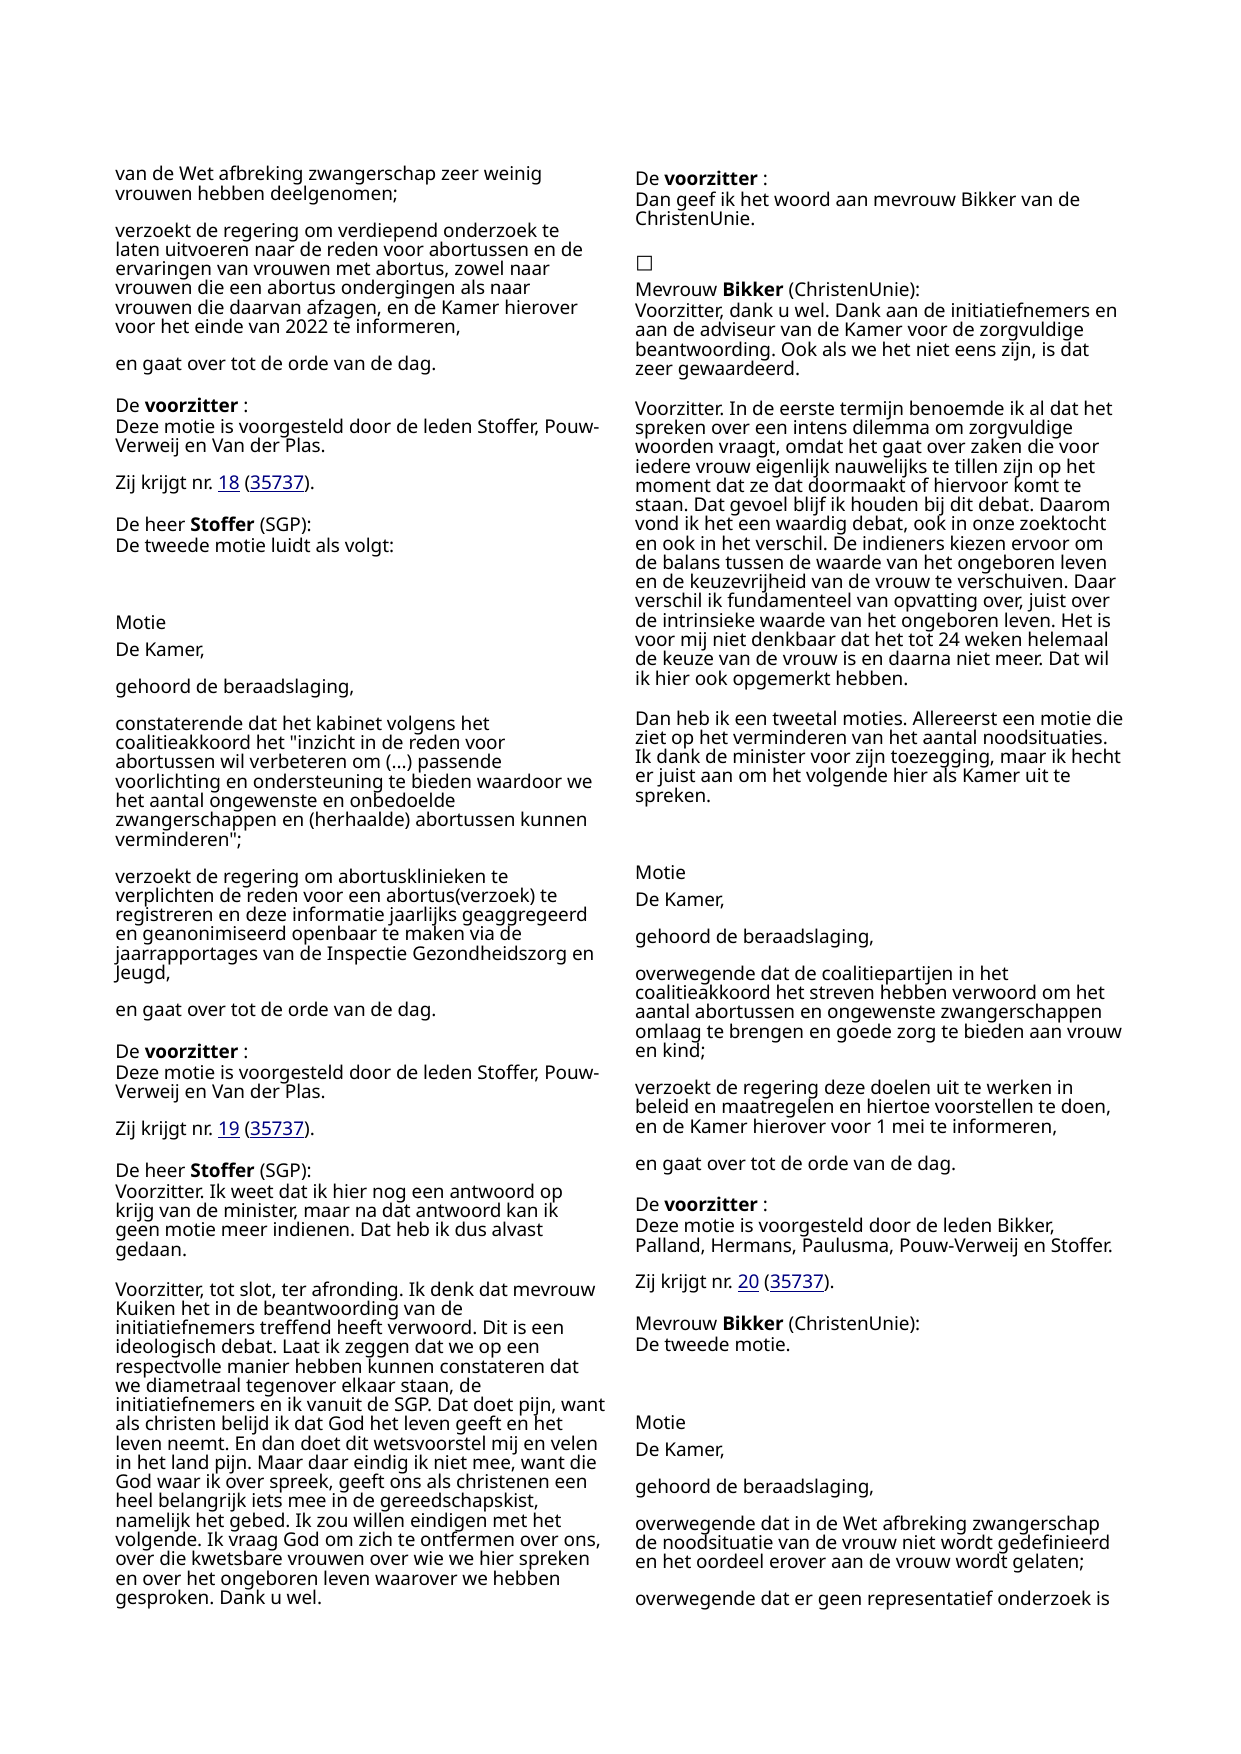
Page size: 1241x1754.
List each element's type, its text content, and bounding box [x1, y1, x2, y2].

text en gaat over tot de orde van de dag. [115, 355, 605, 374]
text verzoekt de regering om abortusklinieken te verplichten de reden voor een abortus(verzoek) te registreren en deze informatie jaarlijks geaggregeerd en geanonimiseerd openbaar te maken via de jaarrapportages van de Inspectie Gezondheidszorg en Jeugd, [115, 868, 605, 983]
text Deze motie is voorgesteld door de leden Bikker, Palland, Hermans, Paulusma, Pouw-Verweij en Stoffer. [635, 1217, 1125, 1256]
text Dan geef ik het woord aan mevrouw Bikker van de ChristenUnie. [635, 191, 1125, 230]
text gehoord de beraadslaging, [115, 678, 605, 697]
text verzoekt de regering om verdiepend onderzoek te laten uitvoeren naar de reden voor abortussen en de ervaringen van vrouwen met abortus, zowel naar vrouwen die een abortus ondergingen als naar vrouwen die daarvan afzagen, en de Kamer hierover voor het einde van 2022 te informeren, [115, 222, 605, 337]
text en gaat over tot de orde van de dag. [115, 1001, 605, 1020]
text De Kamer, [635, 891, 1125, 910]
text De tweede motie. [635, 1336, 1125, 1356]
text Motie [635, 859, 1125, 885]
text overwegende dat de coalitiepartijen in het coalitieakkoord het streven hebben verwoord om het aantal abortussen en ongewenste zwangerschappen omlaag te brengen en goede zorg te bieden aan vrouw en kind; [635, 965, 1125, 1061]
text constaterende dat het kabinet volgens het coalitieakkoord het "inzicht in de reden voor abortussen wil verbeteren om (...) passende voorlichting en ondersteuning te bieden waardoor we het aantal ongewenste en onbedoelde zwangerschappen en (herhaalde) abortussen kunnen verminderen"; [115, 715, 605, 850]
text Voorzitter. Ik weet dat ik hier nog een antwoord op krijg van de minister, maar na dat antwoord kan ik geen motie meer indienen. Dat heb ik dus alvast gedaan. [115, 1183, 605, 1260]
text De tweede motie luidt als volgt: [115, 537, 605, 556]
text Deze motie is voorgesteld door de leden Stoffer, Pouw-Verweij en Van der Plas. [115, 418, 605, 456]
text Zij krijgt nr. 19 (35737). [115, 1120, 605, 1139]
text Voorzitter, tot slot, ter afronding. Ik denk dat mevrouw Kuiken het in de beantwoording van de initiatiefnemers treffend heeft verwoord. Dit is een ideologisch debat. Laat ik zeggen dat we op een respectvolle manier hebben kunnen constateren dat we diametraal tegenover elkaar staan, de initiatiefnemers en ik vanuit de SGP. Dat doet pijn, want als christen belijd ik dat God het leven geeft en het leven neemt. En dan doet dit wetsvoorstel mij en velen in het land pijn. Maar daar eindig ik niet mee, want die God waar ik over spreek, geeft ons als christenen een heel belangrijk iets mee in de gereedschapskist, namelijk het gebed. Ik zou willen eindigen met het volgende. Ik vraag God om zich te ontfermen over ons, over die kwetsbare vrouwen over wie we hier spreken en over het ongeboren leven waarover we hebben gesproken. Dank u wel. [115, 1281, 605, 1608]
text verzoekt de regering deze doelen uit te werken in beleid en maatregelen en hiertoe voorstellen te doen, en de Kamer hierover voor 1 mei te informeren, [635, 1079, 1125, 1137]
text Zij krijgt nr. 18 (35737). [115, 474, 605, 493]
text De Kamer, [635, 1441, 1125, 1460]
text overwegende dat er geen representatief onderzoek is [635, 1590, 1125, 1609]
text Deze motie is voorgesteld door de leden Stoffer, Pouw-Verweij en Van der Plas. [115, 1064, 605, 1102]
text De heer Stoffer (SGP): [115, 511, 605, 537]
text van de Wet afbreking zwangerschap zeer weinig vrouwen hebben deelgenomen; [115, 165, 605, 204]
text Voorzitter. In de eerste termijn benoemde ik al dat het spreken over een intens dilemma om zorgvuldige woorden vraagt, omdat het gaat over zaken die voor iedere vrouw eigenlijk nauwelijks te tillen zijn op het moment dat ze dat doormaakt of hiervoor komt te staan. Dat gevoel blijf ik houden bij dit debat. Daarom vond ik het een waardig debat, ook in onze zoektocht en ook in het verschil. De indieners kiezen ervoor om de balans tussen de waarde van het ongeboren leven en de keuzevrijheid van de vrouw te verschuiven. Daar verschil ik fundamenteel van opvatting over, juist over de intrinsieke waarde van het ongeboren leven. Het is voor mij niet denkbaar dat het tot 24 weken helemaal de keuze van de vrouw is en daarna niet meer. Dat wil ik hier ook opgemerkt hebben. [635, 400, 1125, 689]
text De voorzitter : [115, 392, 605, 418]
text De Kamer, [115, 641, 605, 660]
text gehoord de beraadslaging, [635, 928, 1125, 947]
text Motie [635, 1409, 1125, 1435]
text Mevrouw Bikker (ChristenUnie): [635, 276, 1125, 302]
text Mevrouw Bikker (ChristenUnie): [635, 1311, 1125, 1336]
text overwegende dat in de Wet afbreking zwangerschap de noodsituatie van de vrouw niet wordt gedefinieerd en het oordeel erover aan de vrouw wordt gelaten; [635, 1515, 1125, 1572]
text ⬜ [635, 251, 1125, 276]
text en gaat over tot de orde van de dag. [635, 1154, 1125, 1174]
text De voorzitter : [635, 165, 1125, 191]
text gehoord de beraadslaging, [635, 1478, 1125, 1497]
text De voorzitter : [635, 1192, 1125, 1217]
text Zij krijgt nr. 20 (35737). [635, 1273, 1125, 1293]
text Motie [115, 609, 605, 635]
text De voorzitter : [115, 1038, 605, 1064]
text Dan heb ik een tweetal moties. Allereerst een motie die ziet op het verminderen van het aantal noodsituaties. Ik dank de minister voor zijn toezegging, maar ik hecht er juist aan om het volgende hier als Kamer uit te spreken. [635, 709, 1125, 806]
text Voorzitter, dank u wel. Dank aan de initiatiefnemers en aan de adviseur van de Kamer voor de zorgvuldige beantwoording. Ook als we het niet eens zijn, is dat zeer gewaardeerd. [635, 302, 1125, 379]
text De heer Stoffer (SGP): [115, 1157, 605, 1183]
